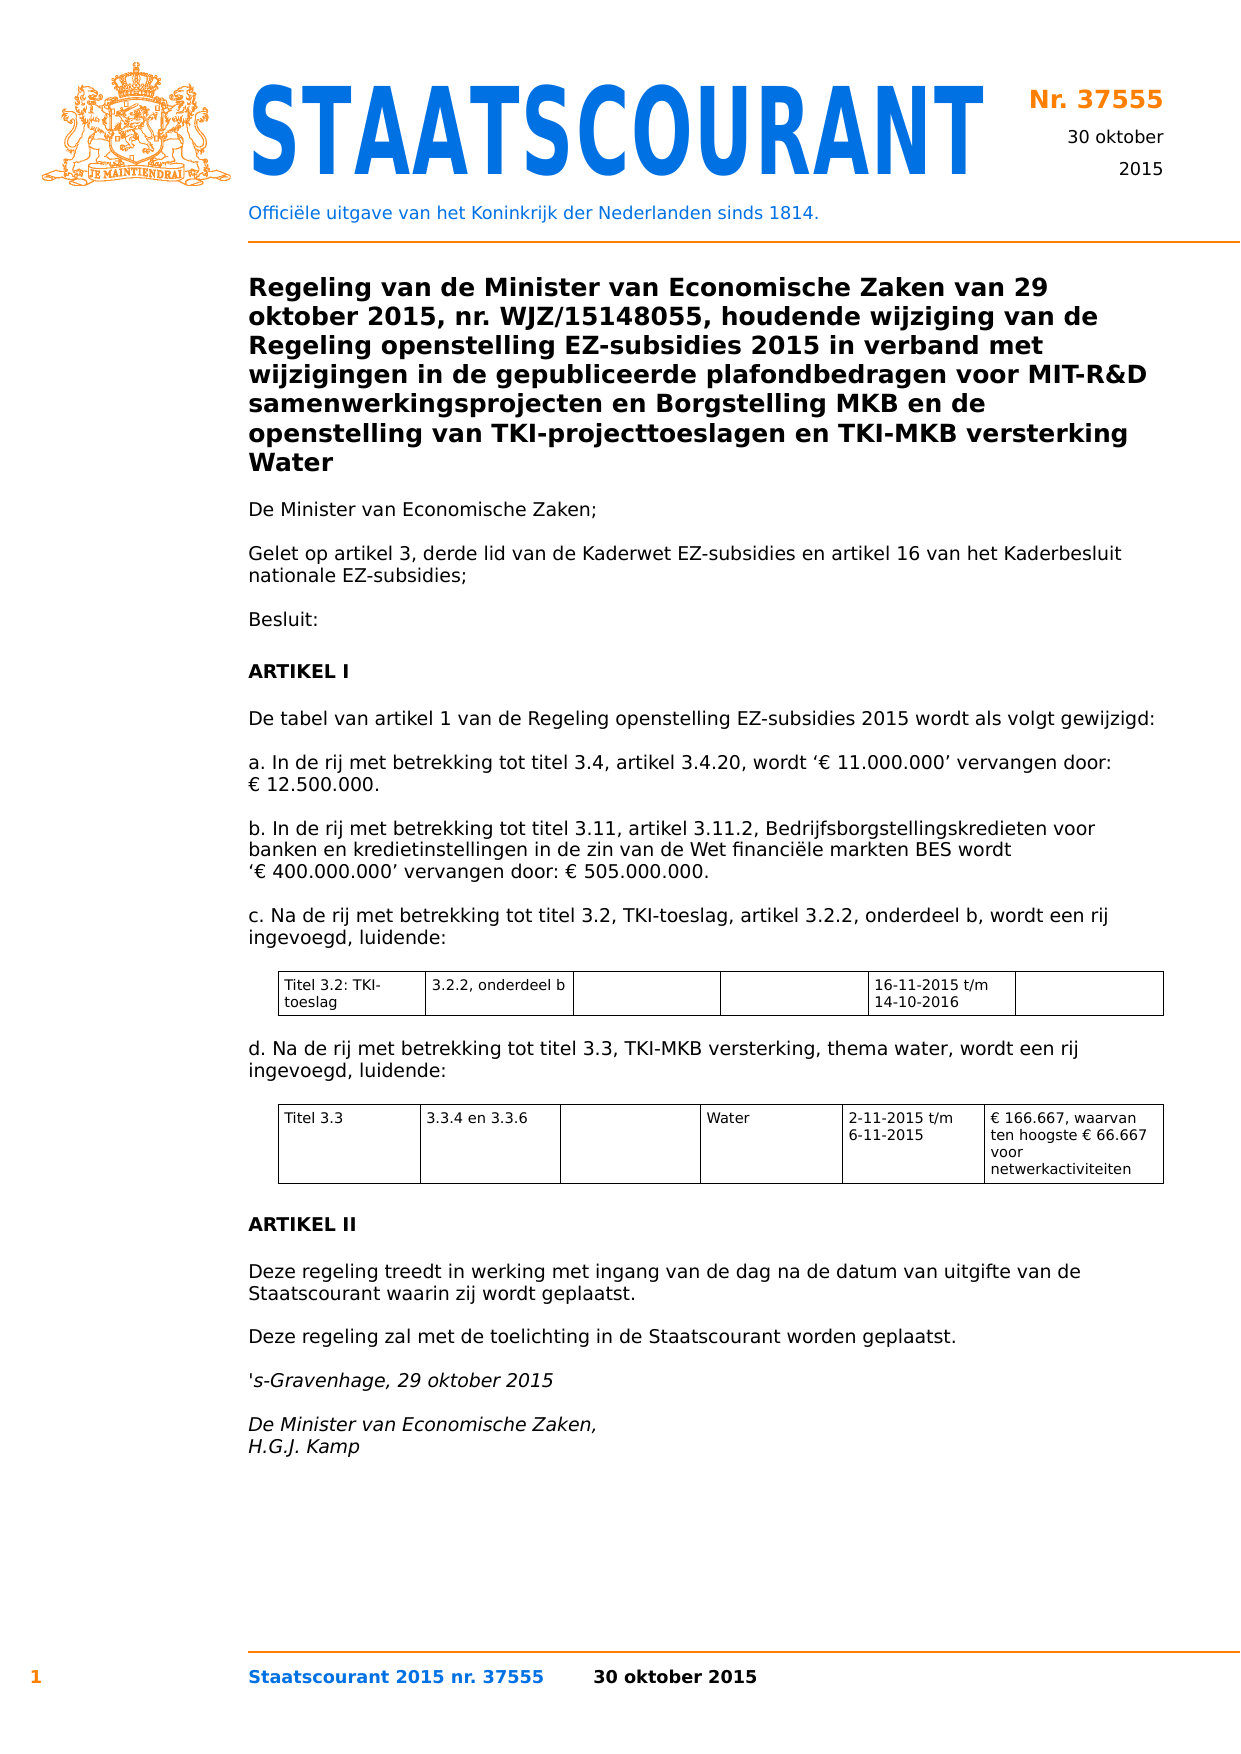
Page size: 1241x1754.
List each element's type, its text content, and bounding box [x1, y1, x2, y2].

table_header Titel 3.2: TKI-toeslag [279, 972, 425, 1015]
subtitle Regeling van de Minister van Economische Zaken van 29 oktober 2015, nr. WJZ/15148055, houdende wijziging van de Regeling openstelling EZ-subsidies 2015 in verband met wijzigingen in de gepubliceerde plafondbedragen voor MIT-R&D samenwerkingsprojecten en Borgstelling MKB en de openstelling van TKI-projecttoeslagen en TKI-MKB versterking Water [248, 273, 1163, 477]
table_header € 166.667, waarvan ten hoogste € 66.667 voor netwerkactiviteiten [985, 1105, 1163, 1182]
text a. In de rij met betrekking tot titel 3.4, artikel 3.4.20, wordt ‘€ 11.000.000’ vervangen door: € 12.500.000. [248, 752, 1163, 796]
text Deze regeling treedt in werking met ingang van de dag na de datum van uitgifte van de Staatscourant waarin zij wordt geplaatst. [248, 1261, 1163, 1304]
table_header Water [701, 1105, 842, 1182]
table_header STAATSCOURANT [248, 62, 998, 203]
table_cell Officiële uitgave van het Koninkrijk der Nederlanden sinds 1814. [248, 203, 1240, 241]
text Besluit: [248, 609, 1163, 631]
text c. Na de rij met betrekking tot titel 3.2, TKI-toeslag, artikel 3.2.2, onderdeel b, wordt een rij ingevoegd, luidende: [248, 905, 1163, 949]
table_header 16-11-2015 t/m 14-10-2016 [869, 972, 1015, 1015]
subtitle ARTIKEL I [248, 661, 1163, 683]
table_header [1016, 972, 1163, 1015]
table_header [25, 62, 248, 241]
table_header 3.3.4 en 3.3.6 [421, 1105, 560, 1182]
table_header Nr. 37555 [998, 62, 1240, 121]
subtitle ARTIKEL II [248, 1213, 1163, 1236]
table_header 3.2.2, onderdeel b [426, 972, 573, 1015]
table_header [574, 972, 720, 1015]
text De Minister van Economische Zaken, H.G.J. Kamp [248, 1414, 1163, 1458]
table_header 2-11-2015 t/m 6-11-2015 [843, 1105, 984, 1182]
text 's-Gravenhage, 29 oktober 2015 [248, 1370, 1163, 1392]
text De Minister van Economische Zaken; [248, 499, 1163, 521]
text d. Na de rij met betrekking tot titel 3.3, TKI-MKB versterking, thema water, wordt een rij ingevoegd, luidende: [248, 1038, 1163, 1082]
table_header [561, 1105, 700, 1182]
picture [41, 62, 231, 186]
text De tabel van artikel 1 van de Regeling openstelling EZ-subsidies 2015 wordt als volgt gewijzigd: [248, 708, 1163, 730]
table_cell 30 oktober [998, 121, 1240, 153]
text b. In de rij met betrekking tot titel 3.11, artikel 3.11.2, Bedrijfsborgstellingskredieten voor banken en kredietinstellingen in de zin van de Wet financiële markten BES wordt ‘€ 400.000.000’ vervangen door: € 505.000.000. [248, 817, 1163, 883]
text Gelet op artikel 3, derde lid van de Kaderwet EZ-subsidies en artikel 16 van het Kaderbesluit nationale EZ-subsidies; [248, 543, 1163, 587]
table_header [721, 972, 868, 1015]
text Deze regeling zal met de toelichting in de Staatscourant worden geplaatst. [248, 1326, 1163, 1348]
table_cell 2015 [998, 153, 1240, 203]
table_header Titel 3.3 [279, 1105, 420, 1182]
